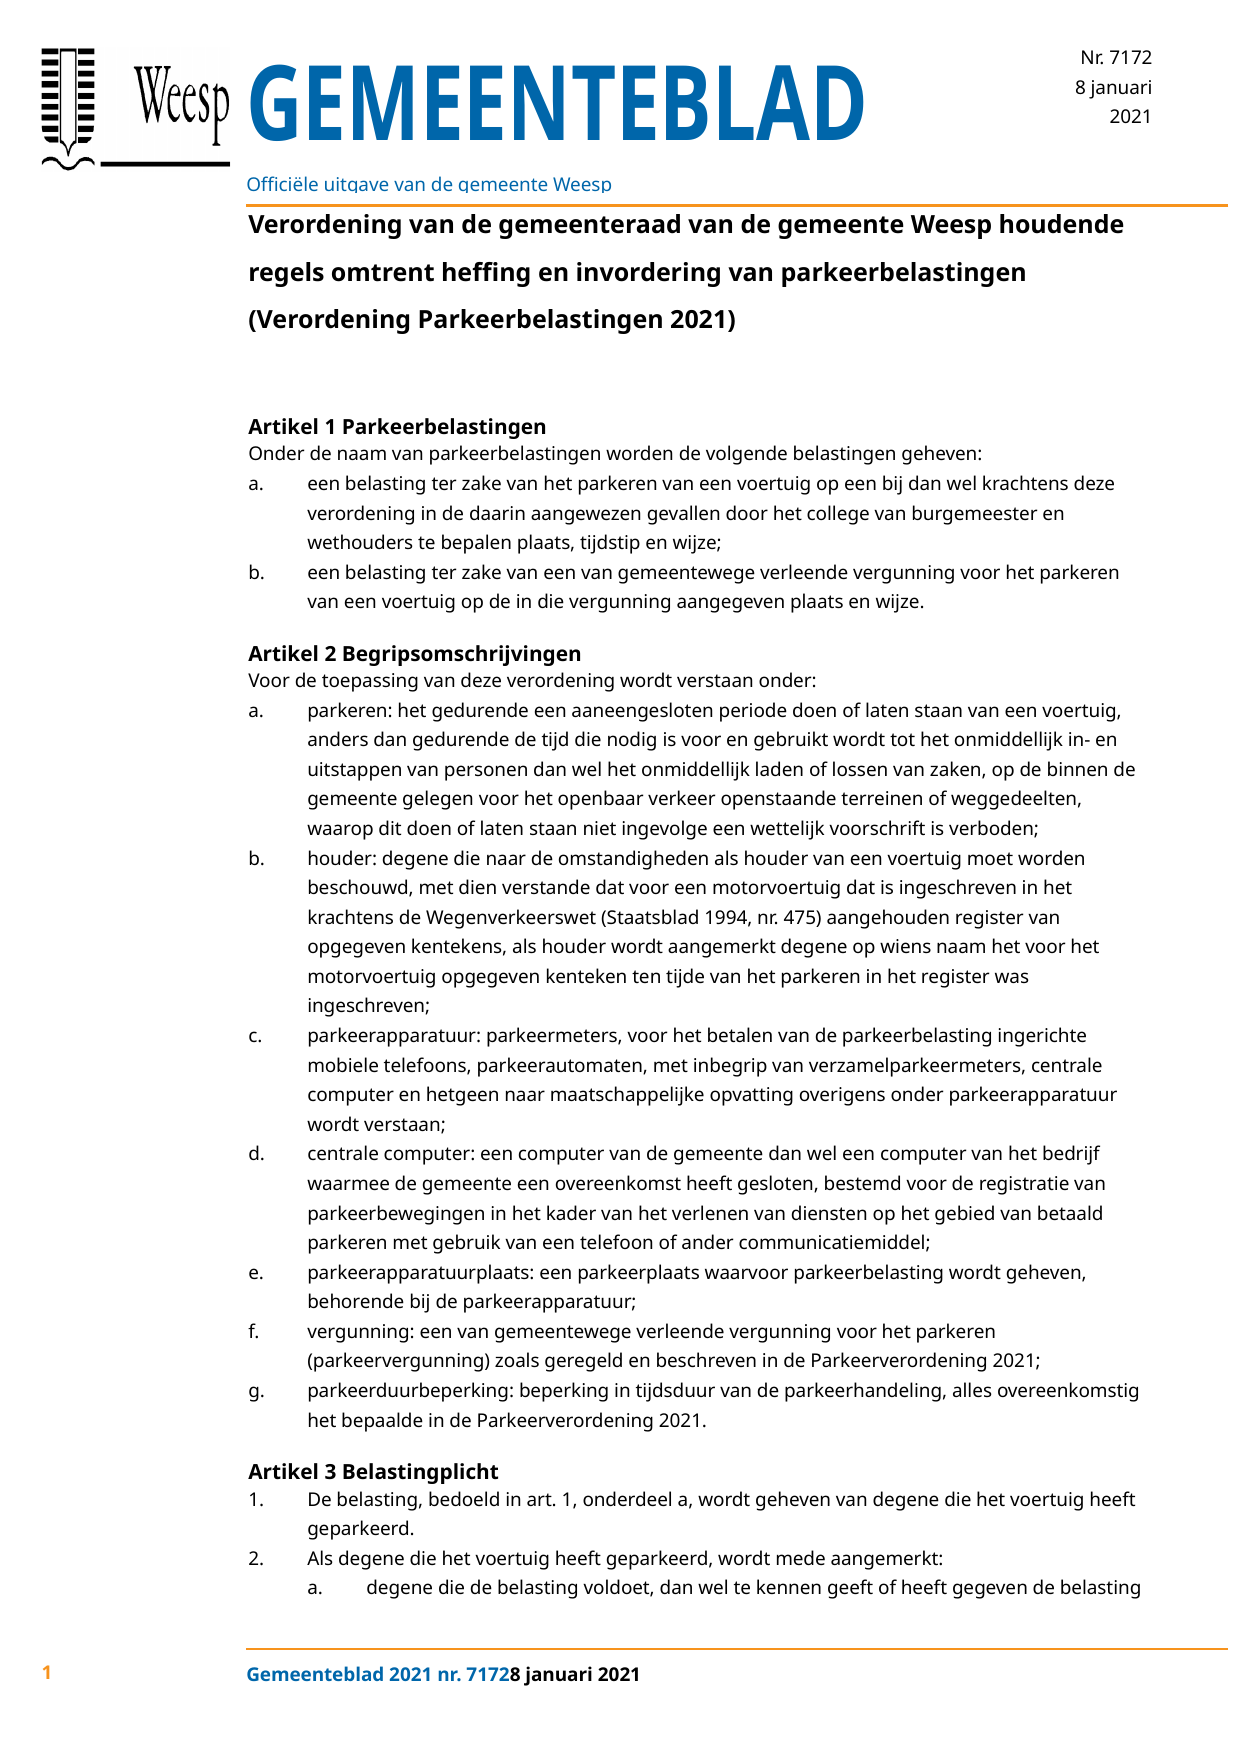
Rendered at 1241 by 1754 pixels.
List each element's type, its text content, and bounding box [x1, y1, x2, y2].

list parkeerapparatuur: parkeermeters, voor het betalen van de parkeerbelasting ingerichte mobiele telefoons, parkeerautomaten, met inbegrip van verzamelparkeermeters, centrale computer en hetgeen naar maatschappelijke opvatting overigens onder parkeerapparatuur wordt verstaan; [248, 1022, 1152, 1137]
text Artikel 2 Begripsomschrijvingen [248, 639, 1152, 667]
list een belasting ter zake van een van gemeentewege verleende vergunning voor het parkeren van een voertuig op de in die vergunning aangegeven plaats en wijze. [248, 559, 1152, 614]
list centrale computer: een computer van de gemeente dan wel een computer van het bedrijf waarmee de gemeente een overeenkomst heeft gesloten, bestemd voor de registratie van parkeerbewegingen in het kader van het verlenen van diensten op het gebied van betaald parkeren met gebruik van een telefoon of ander communicatiemiddel; [248, 1141, 1152, 1255]
text Artikel 3 Belastingplicht [248, 1457, 1152, 1486]
list parkeren: het gedurende een aaneengesloten periode doen of laten staan van een voertuig, anders dan gedurende de tijd die nodig is voor en gebruikt wordt tot het onmiddellijk in- en uitstappen van personen dan wel het onmiddellijk laden of lossen van zaken, op de binnen de gemeente gelegen voor het openbaar verkeer openstaande terreinen of weggedeelten, waarop dit doen of laten staan niet ingevolge een wettelijk voorschrift is verboden; [248, 697, 1152, 841]
picture [41, 47, 231, 172]
list parkeerduurbeperking: beperking in tijdsduur van de parkeerhandeling, alles overeenkomstig het bepaalde in de Parkeerverordening 2021. [248, 1377, 1152, 1433]
list degene die de belasting voldoet, dan wel te kennen geeft of heeft gegeven de belasting [307, 1574, 1152, 1600]
list Als degene die het voertuig heeft geparkeerd, wordt mede aangemerkt: [248, 1545, 1152, 1571]
list houder: degene die naar de omstandigheden als houder van een voertuig moet worden beschouwd, met dien verstande dat voor een motorvoertuig dat is ingeschreven in het krachtens de Wegenverkeerswet (Staatsblad 1994, nr. 475) aangehouden register van opgegeven kentekens, als houder wordt aangemerkt degene op wiens naam het voor het motorvoertuig opgegeven kenteken ten tijde van het parkeren in het register was ingeschreven; [248, 845, 1152, 1018]
text Onder de naam van parkeerbelastingen worden de volgende belastingen geheven: [248, 441, 1152, 466]
list parkeerapparatuurplaats: een parkeerplaats waarvoor parkeerbelasting wordt geheven, behorende bij de parkeerapparatuur; [248, 1259, 1152, 1314]
list De belasting, bedoeld in art. 1, onderdeel a, wordt geheven van degene die het voertuig heeft geparkeerd. [248, 1486, 1152, 1541]
list een belasting ter zake van het parkeren van een voertuig op een bij dan wel krachtens deze verordening in de daarin aangewezen gevallen door het college van burgemeester en wethouders te bepalen plaats, tijdstip en wijze; [248, 470, 1152, 555]
text Verordening van de gemeenteraad van de gemeente Weesp houdende regels omtrent heffing en invordering van parkeerbelastingen (Verordening Parkeerbelastingen 2021) [248, 207, 1152, 336]
list vergunning: een van gemeentewege verleende vergunning voor het parkeren (parkeervergunning) zoals geregeld en beschreven in de Parkeerverordening 2021; [248, 1318, 1152, 1373]
text Artikel 1 Parkeerbelastingen [248, 412, 1152, 441]
text Voor de toepassing van deze verordening wordt verstaan onder: [248, 667, 1152, 693]
